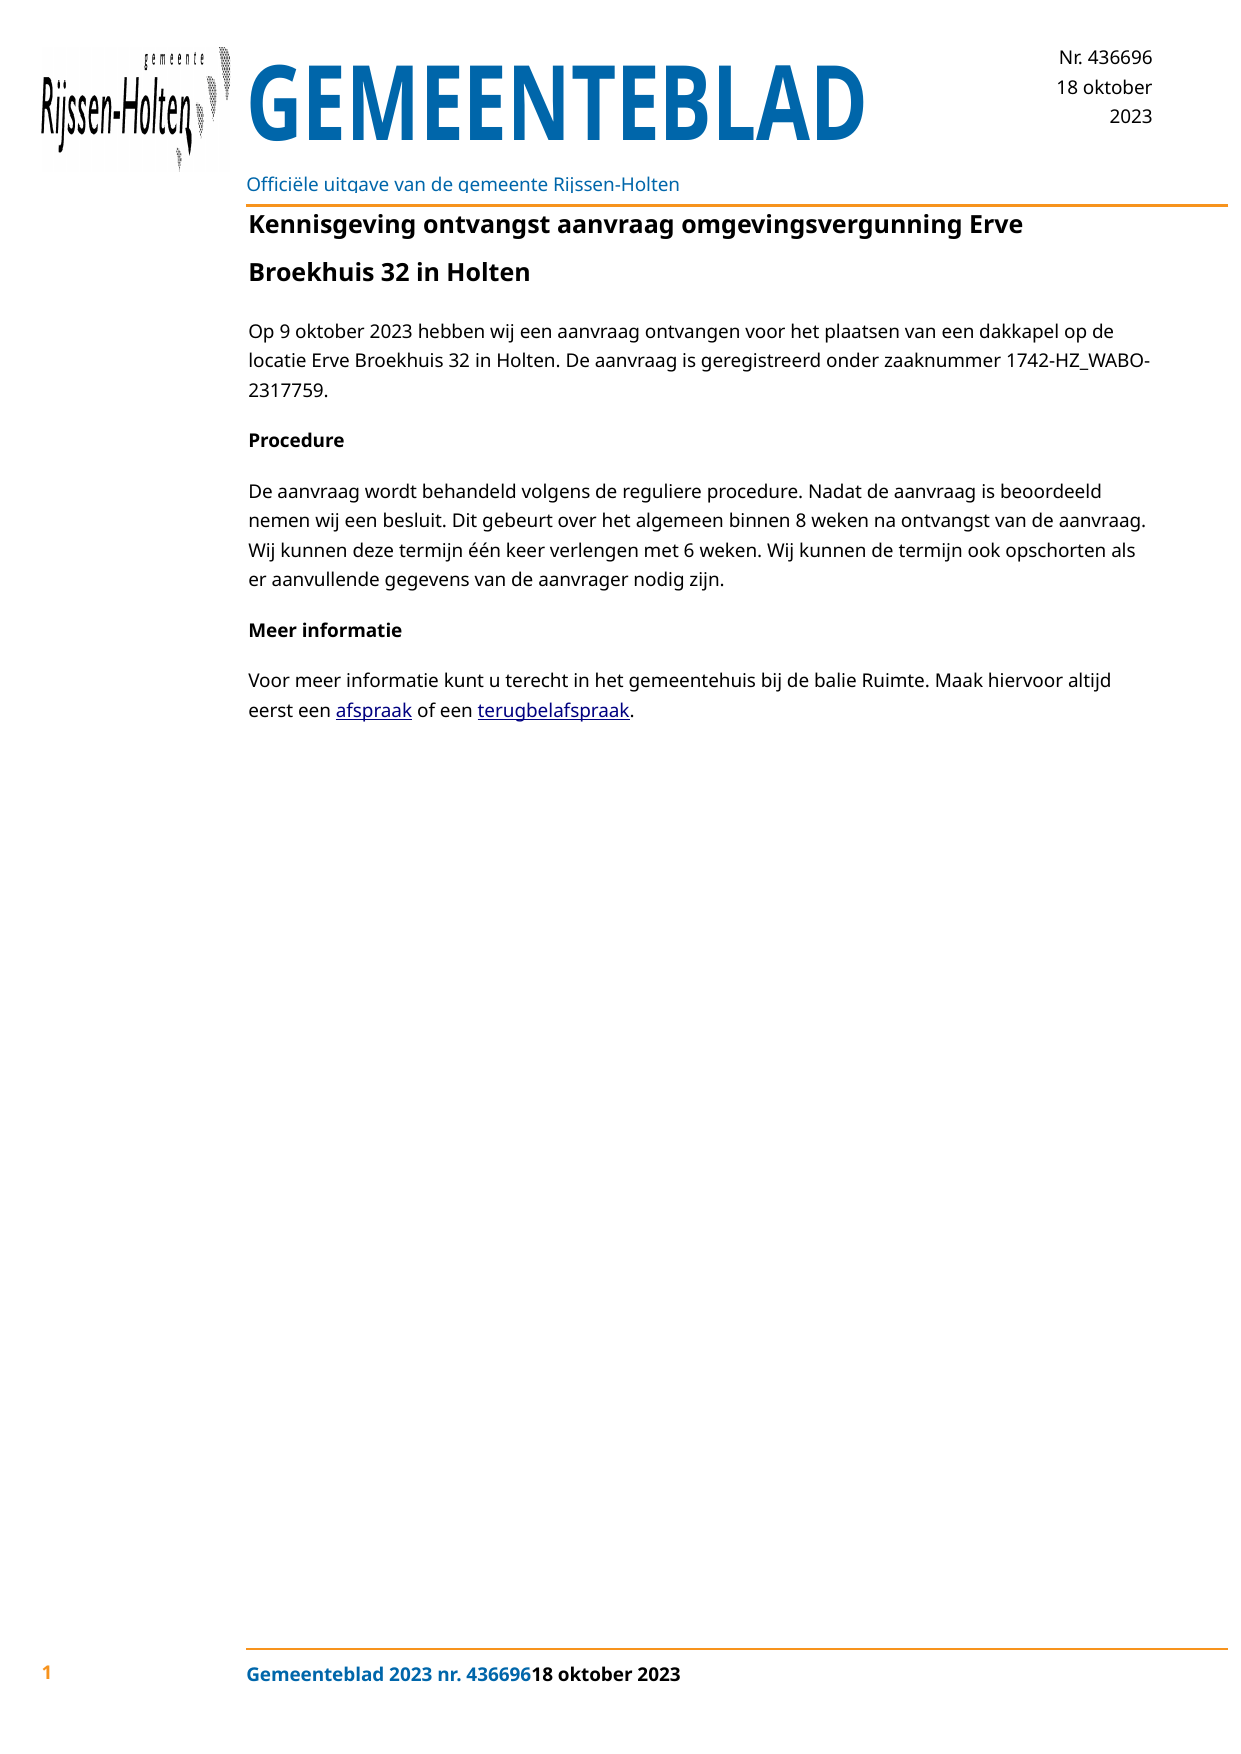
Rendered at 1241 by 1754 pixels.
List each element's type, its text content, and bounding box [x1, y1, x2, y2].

text Procedure [248, 427, 1152, 453]
text Voor meer informatie kunt u terecht in het gemeentehuis bij de balie Ruimte. Maak hiervoor altijd eerst een afspraak of een terugbelafspraak. [248, 667, 1152, 723]
text Op 9 oktober 2023 hebben wij een aanvraag ontvangen voor het plaatsen van een dakkapel op de locatie Erve Broekhuis 32 in Holten. De aanvraag is geregistreerd onder zaaknummer 1742-HZ_WABO-2317759. [248, 318, 1152, 403]
text De aanvraag wordt behandeld volgens de reguliere procedure. Nadat de aanvraag is beoordeeld nemen wij een besluit. Dit gebeurt over het algemeen binnen 8 weken na ontvangst van de aanvraag. Wij kunnen deze termijn één keer verlengen met 6 weken. Wij kunnen de termijn ook opschorten als er aanvullende gegevens van de aanvrager nodig zijn. [248, 478, 1152, 592]
picture [41, 47, 231, 172]
text Kennisgeving ontvangst aanvraag omgevingsvergunning Erve Broekhuis 32 in Holten [248, 207, 1152, 288]
text Meer informatie [248, 617, 1152, 643]
